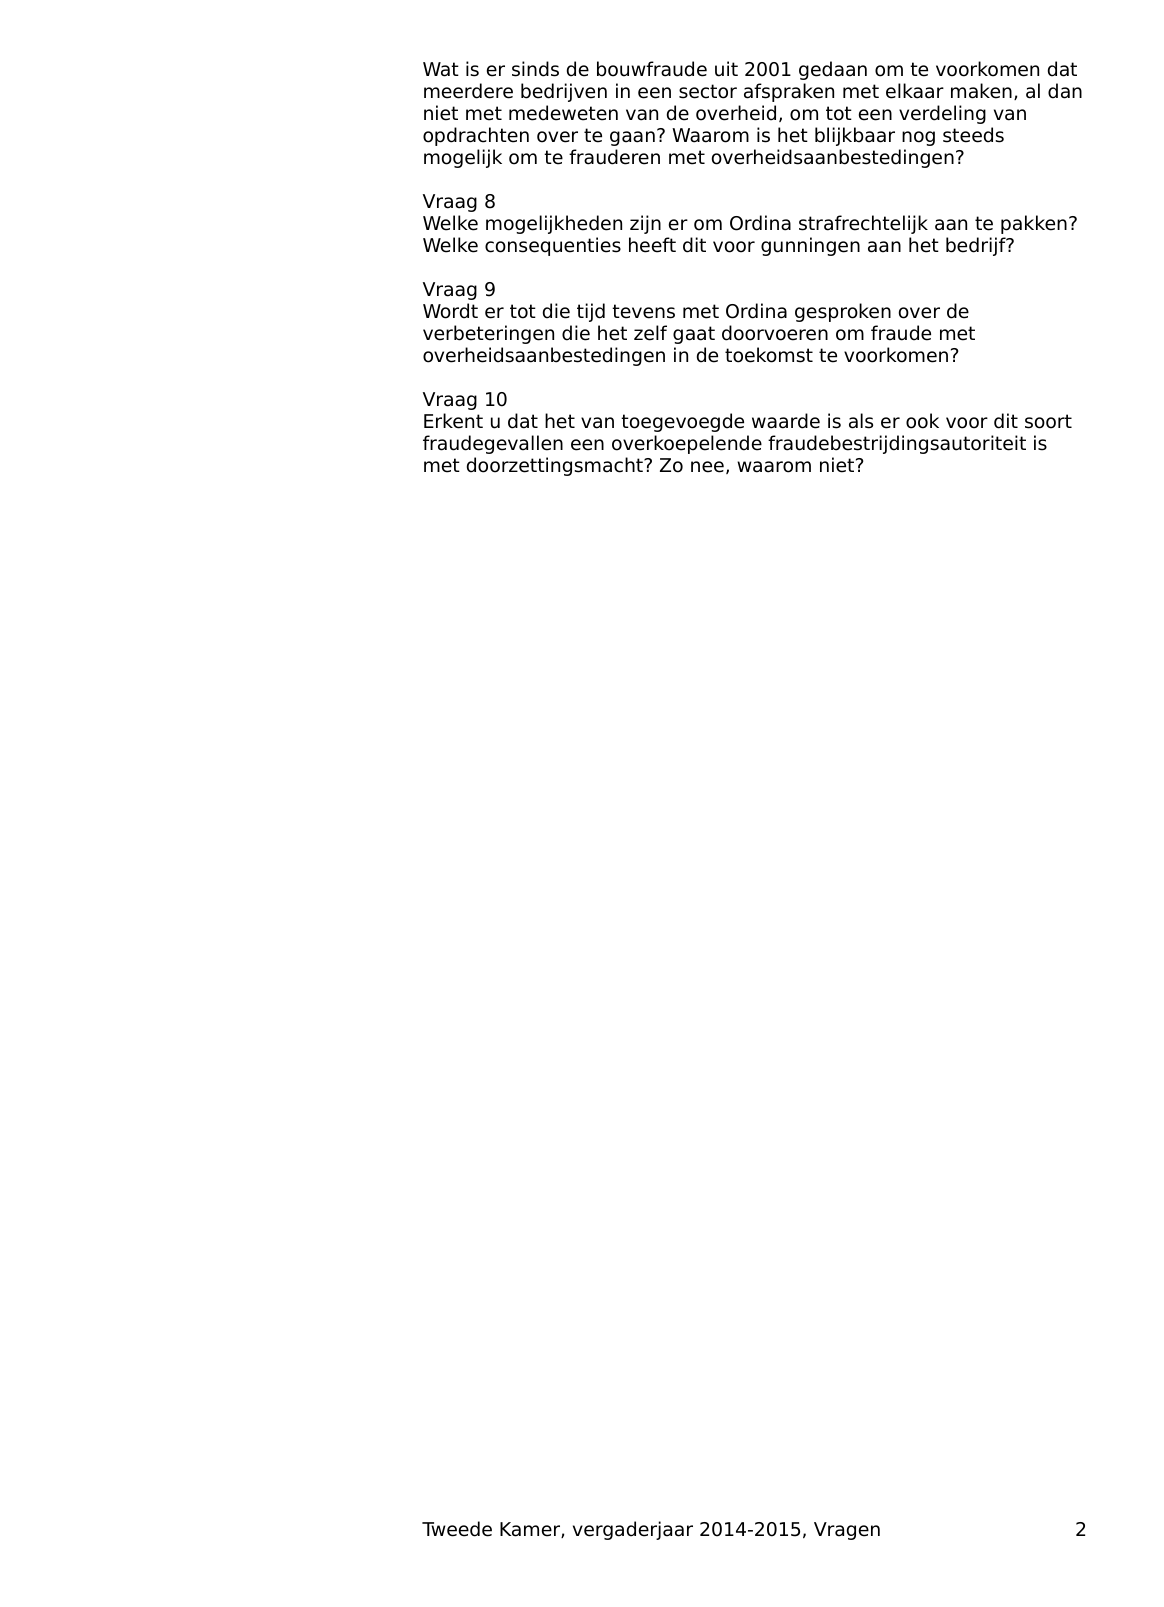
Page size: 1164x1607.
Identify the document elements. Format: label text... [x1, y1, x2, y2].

text Erkent u dat het van toegevoegde waarde is als er ook voor dit soort fraudegevallen een overkoepelende fraudebestrijdingsautoriteit is met doorzettingsmacht? Zo nee, waarom niet? [422, 411, 1087, 477]
text Vraag 9 [422, 279, 1087, 301]
text Welke mogelijkheden zijn er om Ordina strafrechtelijk aan te pakken? Welke consequenties heeft dit voor gunningen aan het bedrijf? [422, 213, 1087, 257]
text Vraag 10 [422, 389, 1087, 411]
text Wat is er sinds de bouwfraude uit 2001 gedaan om te voorkomen dat meerdere bedrijven in een sector afspraken met elkaar maken, al dan niet met medeweten van de overheid, om tot een verdeling van opdrachten over te gaan? Waarom is het blijkbaar nog steeds mogelijk om te frauderen met overheidsaanbestedingen? [422, 59, 1087, 169]
text Wordt er tot die tijd tevens met Ordina gesproken over de verbeteringen die het zelf gaat doorvoeren om fraude met overheidsaanbestedingen in de toekomst te voorkomen? [422, 301, 1087, 367]
text Vraag 8 [422, 191, 1087, 213]
